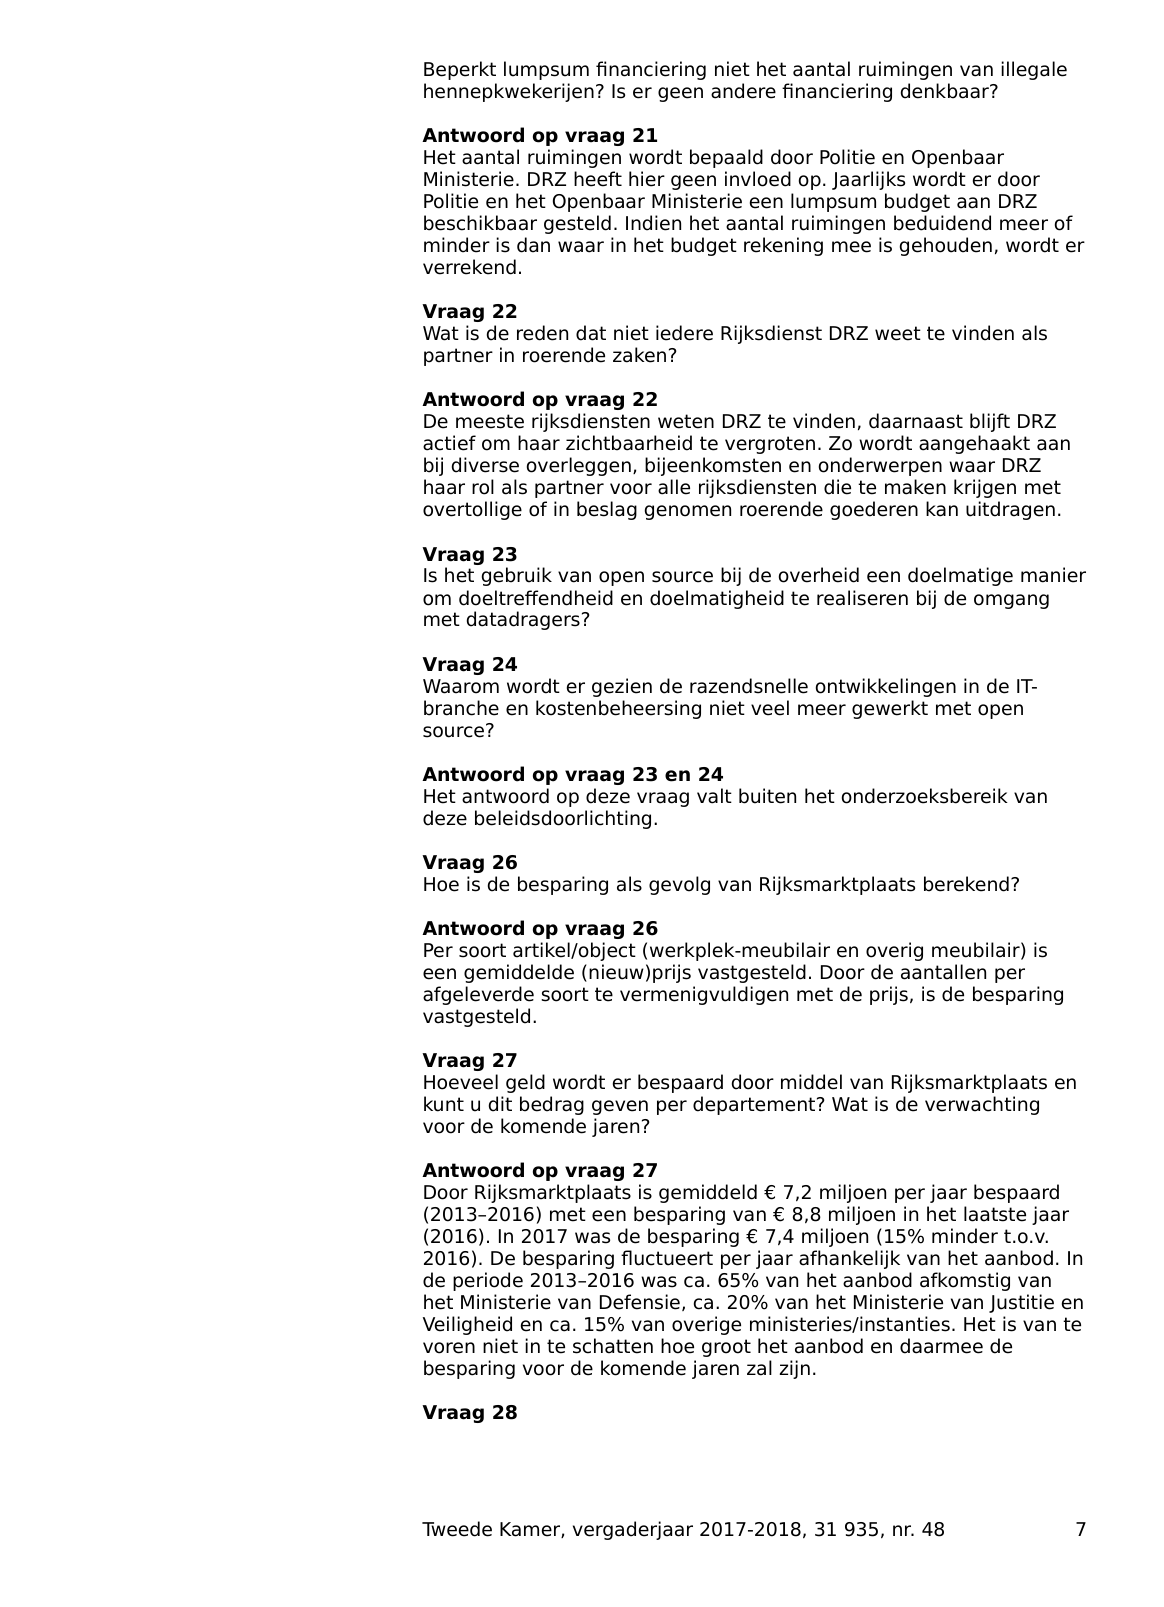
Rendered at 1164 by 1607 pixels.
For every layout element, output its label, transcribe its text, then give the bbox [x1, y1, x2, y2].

text Vraag 23 [422, 543, 1087, 565]
text Antwoord op vraag 22 [422, 389, 1087, 411]
text Antwoord op vraag 23 en 24 [422, 764, 1087, 786]
text De meeste rijksdiensten weten DRZ te vinden, daarnaast blijft DRZ actief om haar zichtbaarheid te vergroten. Zo wordt aangehaakt aan bij diverse overleggen, bijeenkomsten en onderwerpen waar DRZ haar rol als partner voor alle rijksdiensten die te maken krijgen met overtollige of in beslag genomen roerende goederen kan uitdragen. [422, 411, 1087, 521]
text Vraag 26 [422, 852, 1087, 874]
text Waarom wordt er gezien de razendsnelle ontwikkelingen in de IT-branche en kostenbeheersing niet veel meer gewerkt met open source? [422, 676, 1087, 741]
text Antwoord op vraag 27 [422, 1160, 1087, 1182]
text Door Rijksmarktplaats is gemiddeld € 7,2 miljoen per jaar bespaard (2013–2016) met een besparing van € 8,8 miljoen in het laatste jaar (2016). In 2017 was de besparing € 7,4 miljoen (15% minder t.o.v. 2016). De besparing fluctueert per jaar afhankelijk van het aanbod. In de periode 2013–2016 was ca. 65% van het aanbod afkomstig van het Ministerie van Defensie, ca. 20% van het Ministerie van Justitie en Veiligheid en ca. 15% van overige ministeries/instanties. Het is van te voren niet in te schatten hoe groot het aanbod en daarmee de besparing voor de komende jaren zal zijn. [422, 1182, 1087, 1380]
text Het antwoord op deze vraag valt buiten het onderzoeksbereik van deze beleidsdoorlichting. [422, 786, 1087, 829]
text Antwoord op vraag 26 [422, 918, 1087, 940]
text Vraag 22 [422, 301, 1087, 323]
text Het aantal ruimingen wordt bepaald door Politie en Openbaar Ministerie. DRZ heeft hier geen invloed op. Jaarlijks wordt er door Politie en het Openbaar Ministerie een lumpsum budget aan DRZ beschikbaar gesteld. Indien het aantal ruimingen beduidend meer of minder is dan waar in het budget rekening mee is gehouden, wordt er verrekend. [422, 147, 1087, 279]
text Antwoord op vraag 21 [422, 125, 1087, 147]
text Beperkt lumpsum financiering niet het aantal ruimingen van illegale hennepkwekerijen? Is er geen andere financiering denkbaar? [422, 59, 1087, 103]
text Vraag 27 [422, 1050, 1087, 1072]
text Vraag 24 [422, 653, 1087, 676]
text Hoeveel geld wordt er bespaard door middel van Rijksmarktplaats en kunt u dit bedrag geven per departement? Wat is de verwachting voor de komende jaren? [422, 1072, 1087, 1138]
text Hoe is de besparing als gevolg van Rijksmarktplaats berekend? [422, 874, 1087, 896]
text Wat is de reden dat niet iedere Rijksdienst DRZ weet te vinden als partner in roerende zaken? [422, 323, 1087, 367]
text Is het gebruik van open source bij de overheid een doelmatige manier om doeltreffendheid en doelmatigheid te realiseren bij de omgang met datadragers? [422, 565, 1087, 631]
text Vraag 28 [422, 1402, 1087, 1424]
text Per soort artikel/object (werkplek-meubilair en overig meubilair) is een gemiddelde (nieuw)prijs vastgesteld. Door de aantallen per afgeleverde soort te vermenigvuldigen met de prijs, is de besparing vastgesteld. [422, 940, 1087, 1028]
